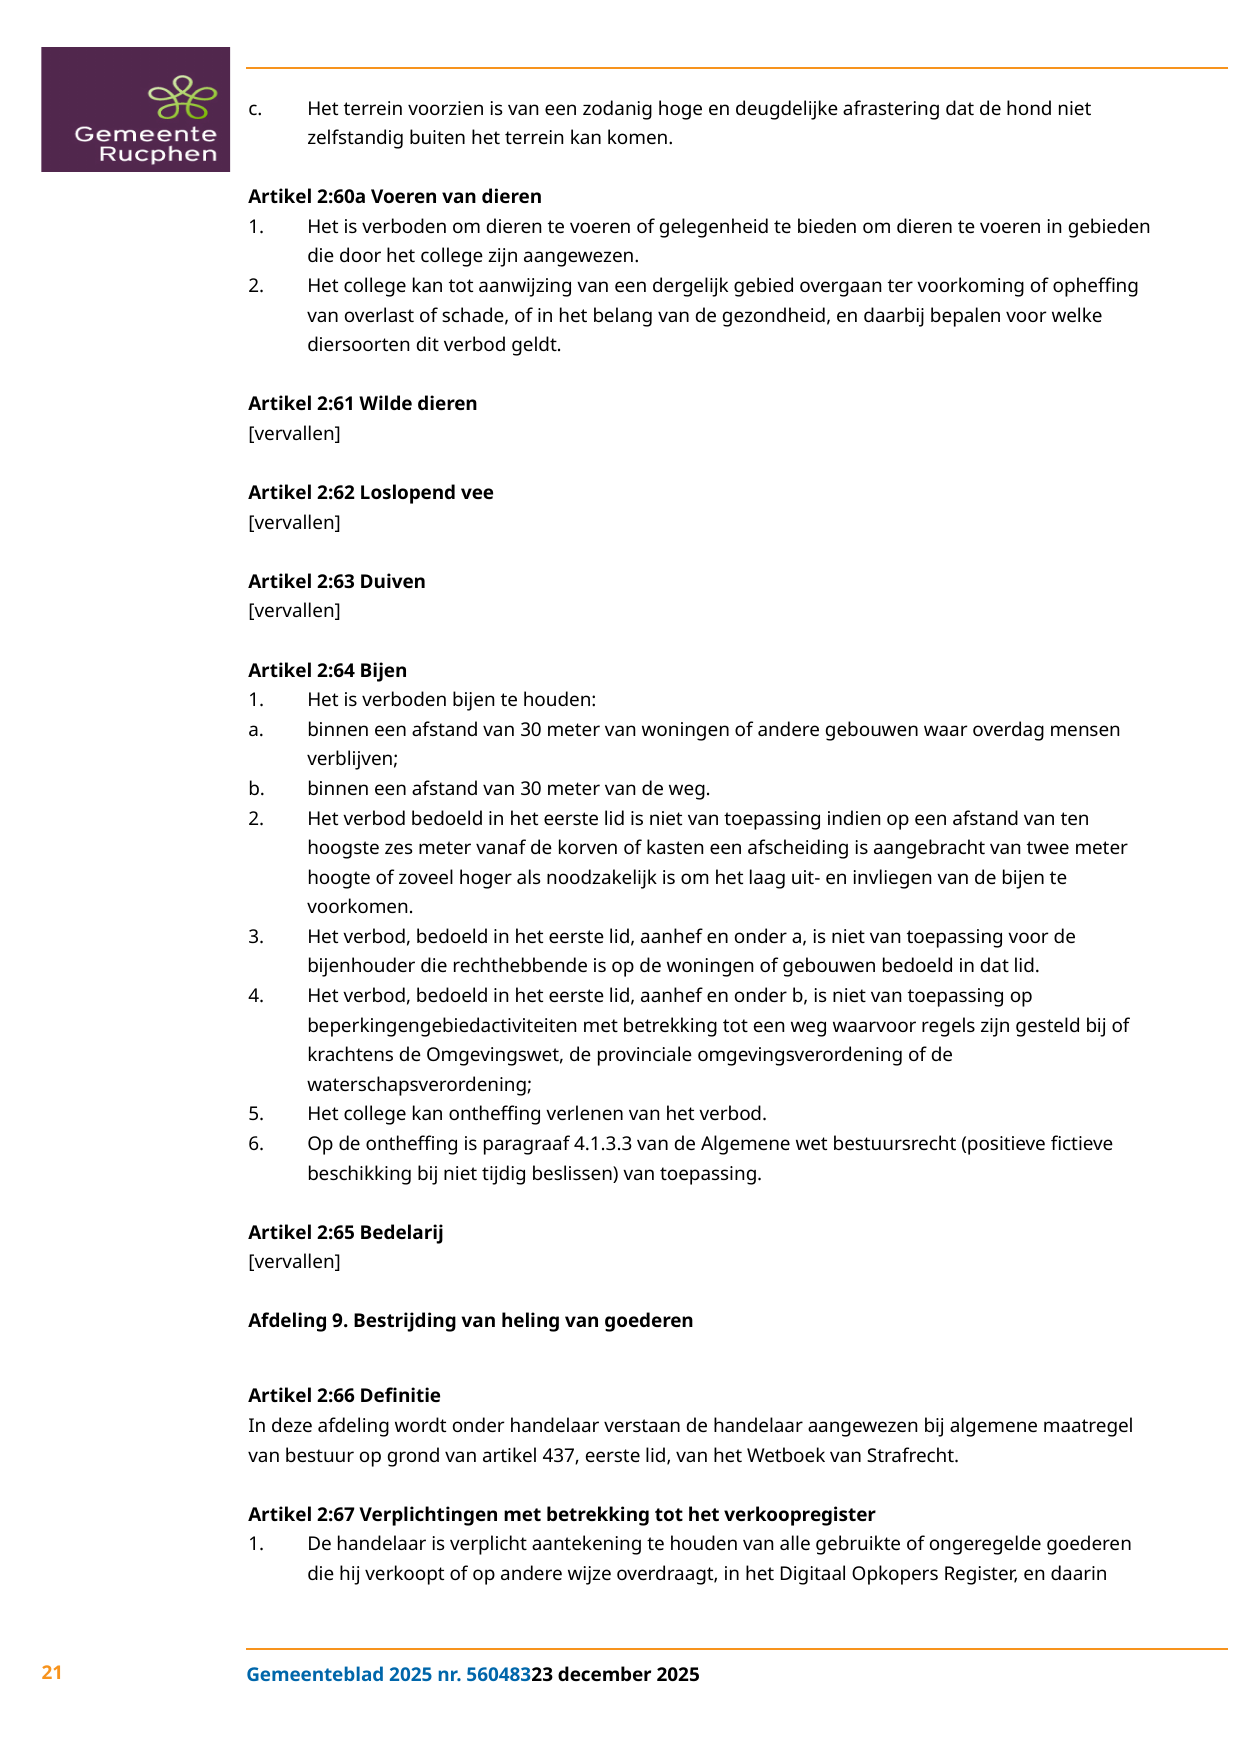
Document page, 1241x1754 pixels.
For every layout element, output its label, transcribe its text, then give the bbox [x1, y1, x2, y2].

list Het terrein voorzien is van een zodanig hoge en deugdelijke afrastering dat de hond niet zelfstandig buiten het terrein kan komen. [248, 95, 1152, 150]
list binnen een afstand van 30 meter van woningen of andere gebouwen waar overdag mensen verblijven; [248, 716, 1152, 771]
list Het verbod bedoeld in het eerste lid is niet van toepassing indien op een afstand van ten hoogste zes meter vanaf de korven of kasten een afscheiding is aangebracht van twee meter hoogte of zoveel hoger als noodzakelijk is om het laag uit- en invliegen van de bijen te voorkomen. [248, 805, 1152, 919]
text [vervallen] [248, 509, 1152, 535]
list Het is verboden bijen te houden: [248, 686, 1152, 712]
text [vervallen] [248, 420, 1152, 446]
text In deze afdeling wordt onder handelaar verstaan de handelaar aangewezen bij algemene maatregel van bestuur op grond van artikel 437, eerste lid, van het Wetboek van Strafrecht. [248, 1412, 1152, 1468]
list Het is verboden om dieren te voeren of gelegenheid te bieden om dieren te voeren in gebieden die door het college zijn aangewezen. [248, 213, 1152, 268]
text [vervallen] [248, 1248, 1152, 1274]
list binnen een afstand van 30 meter van de weg. [248, 775, 1152, 801]
list Het college kan ontheffing verlenen van het verbod. [248, 1101, 1152, 1126]
text Artikel 2:60a Voeren van dieren [248, 183, 1152, 209]
text Artikel 2:63 Duiven [248, 568, 1152, 594]
text Artikel 2:66 Definitie [248, 1383, 1152, 1408]
list Het college kan tot aanwijzing van een dergelijk gebied overgaan ter voorkoming of opheffing van overlast of schade, of in het belang van de gezondheid, en daarbij bepalen voor welke diersoorten dit verbod geldt. [248, 272, 1152, 357]
text [vervallen] [248, 598, 1152, 623]
list Het verbod, bedoeld in het eerste lid, aanhef en onder b, is niet van toepassing op beperkingengebiedactiviteiten met betrekking tot een weg waarvoor regels zijn gesteld bij of krachtens de Omgevingswet, de provinciale omgevingsverordening of de waterschapsverordening; [248, 982, 1152, 1097]
list De handelaar is verplicht aantekening te houden van alle gebruikte of ongeregelde goederen die hij verkoopt of op andere wijze overdraagt, in het Digitaal Opkopers Register, en daarin [248, 1531, 1152, 1586]
text Artikel 2:65 Bedelarij [248, 1219, 1152, 1245]
text Artikel 2:61 Wilde dieren [248, 391, 1152, 416]
text Afdeling 9. Bestrijding van heling van goederen [248, 1308, 1152, 1333]
text Artikel 2:67 Verplichtingen met betrekking tot het verkoopregister [248, 1501, 1152, 1527]
picture [41, 47, 231, 172]
text Artikel 2:62 Loslopend vee [248, 479, 1152, 505]
list Het verbod, bedoeld in het eerste lid, aanhef en onder a, is niet van toepassing voor de bijenhouder die rechthebbende is op de woningen of gebouwen bedoeld in dat lid. [248, 923, 1152, 978]
text Artikel 2:64 Bijen [248, 657, 1152, 683]
list Op de ontheffing is paragraaf 4.1.3.3 van de Algemene wet bestuursrecht (positieve fictieve beschikking bij niet tijdig beslissen) van toepassing. [248, 1130, 1152, 1186]
